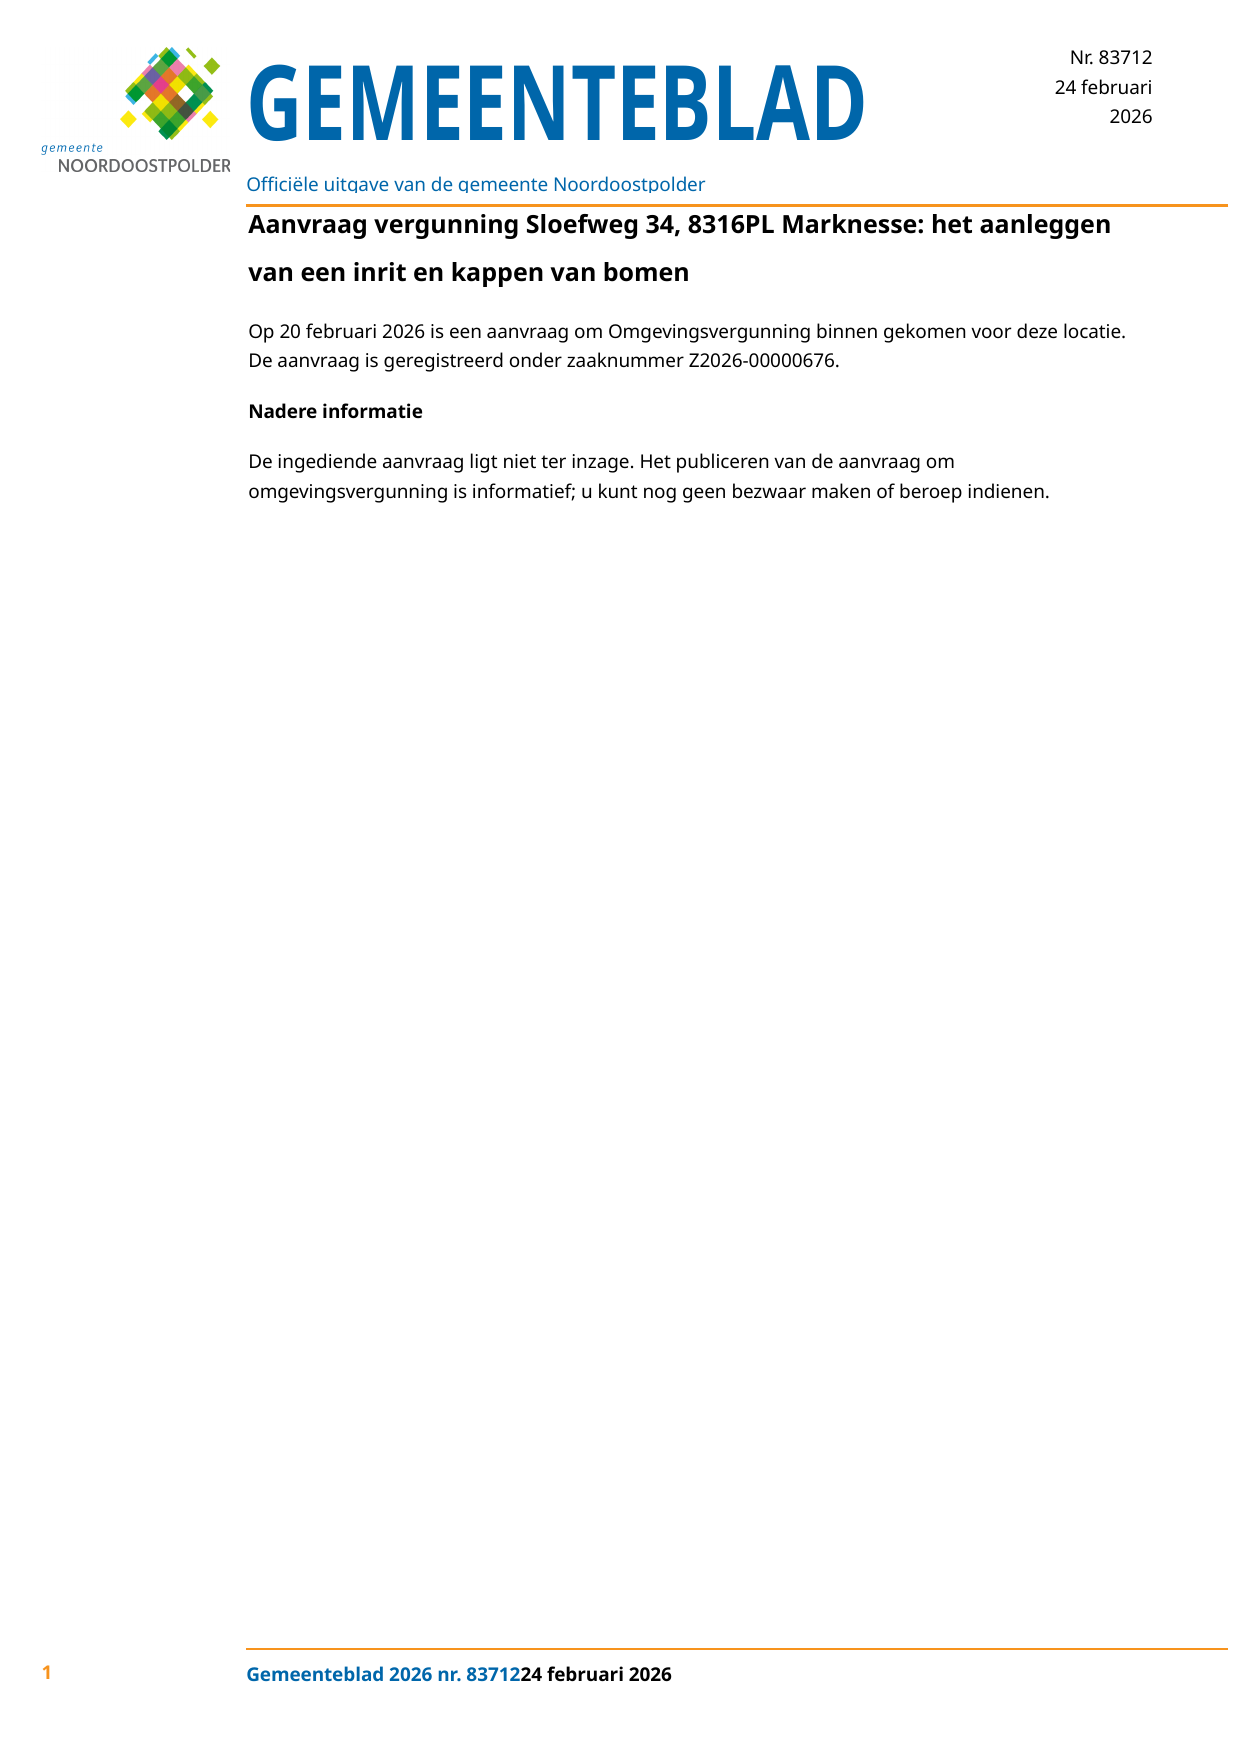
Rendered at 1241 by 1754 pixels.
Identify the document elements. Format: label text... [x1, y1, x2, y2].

picture [41, 47, 231, 172]
text Aanvraag vergunning Sloefweg 34, 8316PL Marknesse: het aanleggen van een inrit en kappen van bomen [248, 207, 1152, 288]
text De ingediende aanvraag ligt niet ter inzage. Het publiceren van de aanvraag om omgevingsvergunning is informatief; u kunt nog geen bezwaar maken of beroep indienen. [248, 448, 1152, 504]
text Nadere informatie [248, 398, 1152, 424]
text Op 20 februari 2026 is een aanvraag om Omgevingsvergunning binnen gekomen voor deze locatie. De aanvraag is geregistreerd onder zaaknummer Z2026-00000676. [248, 318, 1152, 373]
